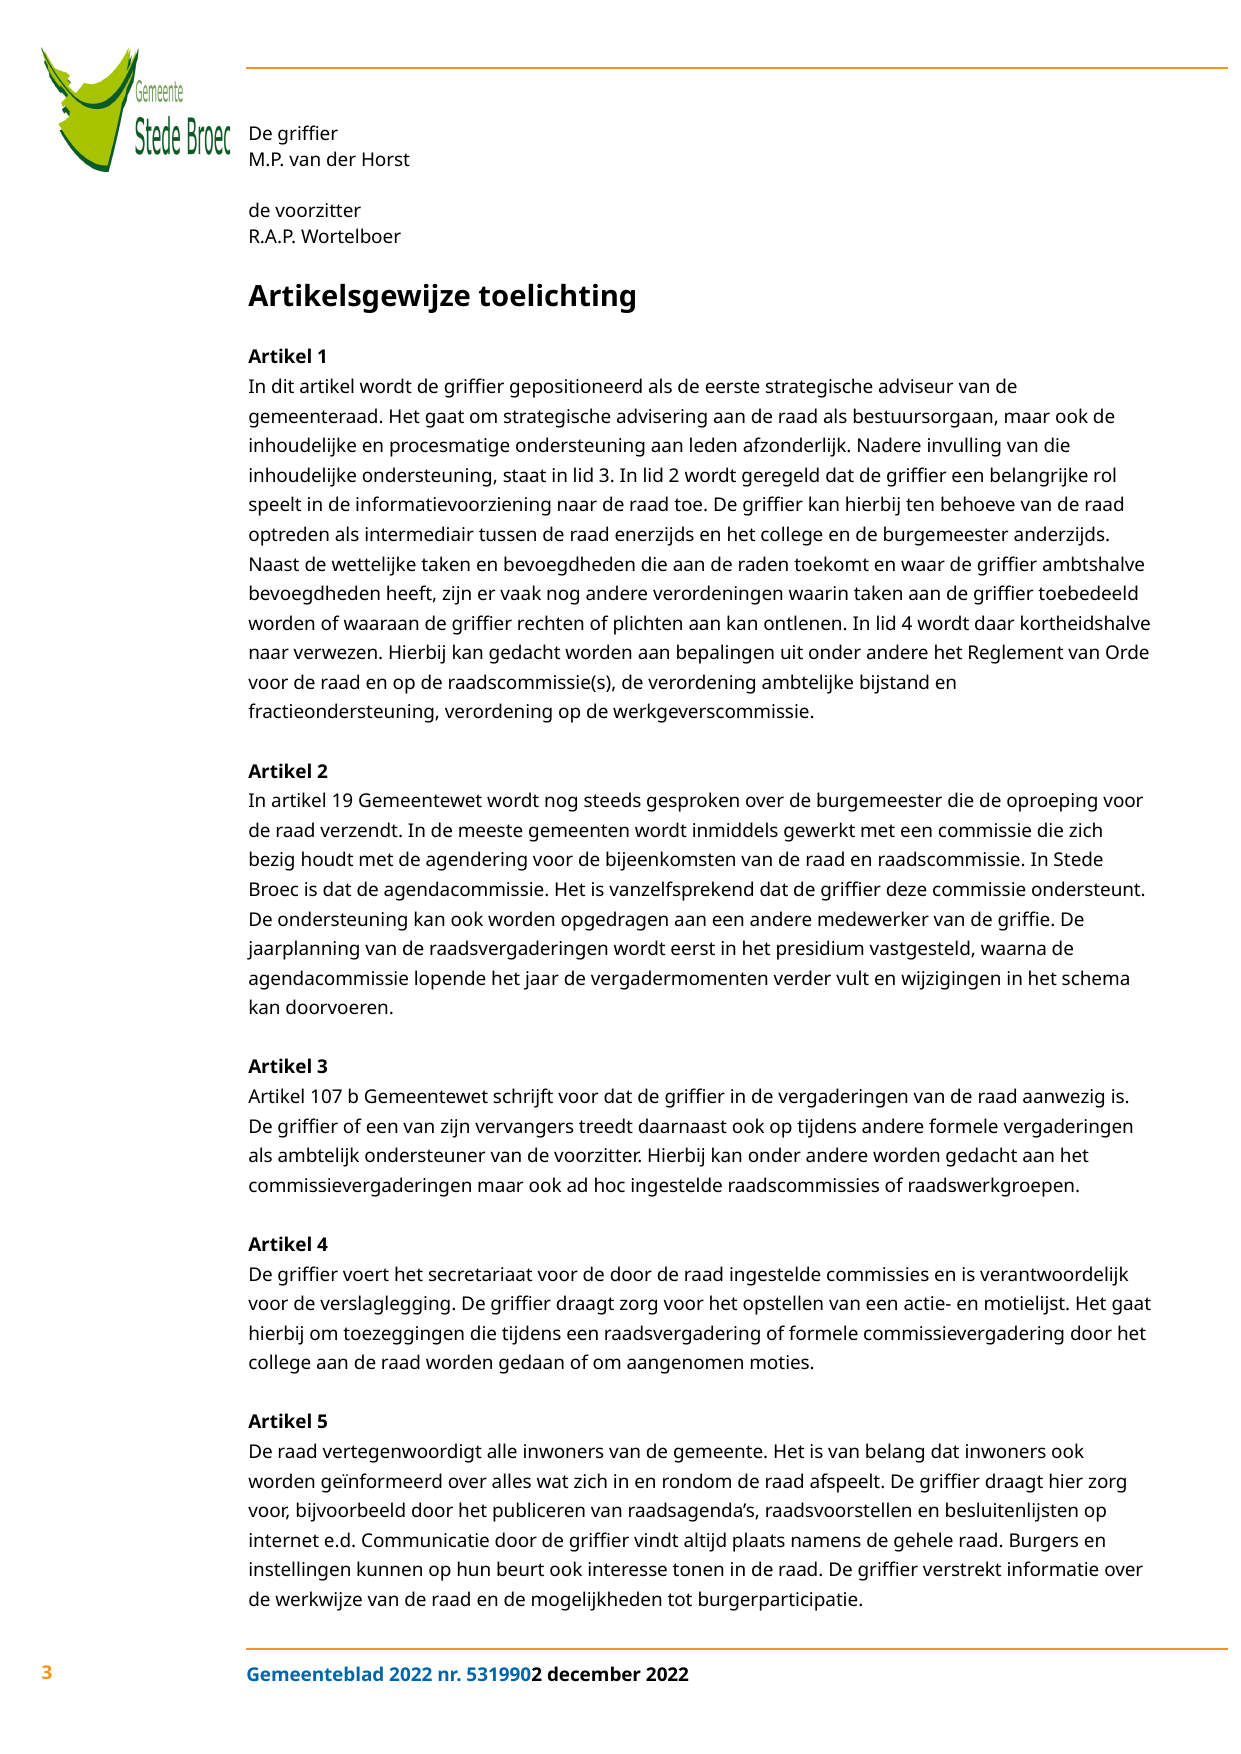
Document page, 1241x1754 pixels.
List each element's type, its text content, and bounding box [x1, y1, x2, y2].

text Artikelsgewijze toelichting [248, 275, 1152, 314]
picture [41, 47, 231, 172]
text De griffier voert het secretariaat voor de door de raad ingestelde commissies en is verantwoordelijk voor de verslaglegging. De griffier draagt zorg voor het opstellen van een actie- en motielijst. Het gaat hierbij om toezeggingen die tijdens een raadsvergadering of formele commissievergadering door het college aan de raad worden gedaan of om aangenomen moties. [248, 1261, 1152, 1375]
text M.P. van der Horst [248, 146, 1152, 172]
text Artikel 3 [248, 1054, 1152, 1079]
text Artikel 107 b Gemeentewet schrijft voor dat de griffier in de vergaderingen van de raad aanwezig is. De griffier of een van zijn vervangers treedt daarnaast ook op tijdens andere formele vergaderingen als ambtelijk ondersteuner van de voorzitter. Hierbij kan onder andere worden gedacht aan het commissievergaderingen maar ook ad hoc ingestelde raadscommissies of raadswerkgroepen. [248, 1083, 1152, 1198]
text Artikel 5 [248, 1409, 1152, 1434]
text Artikel 1 [248, 344, 1152, 369]
text De griffier [248, 121, 1152, 146]
text Artikel 4 [248, 1231, 1152, 1257]
text de voorzitter [248, 198, 1152, 223]
text De raad vertegenwoordigt alle inwoners van de gemeente. Het is van belang dat inwoners ook worden geïnformeerd over alles wat zich in en rondom de raad afspeelt. De griffier draagt hier zorg voor, bijvoorbeeld door het publiceren van raadsagenda’s, raadsvoorstellen en besluitenlijsten op internet e.d. Communicatie door de griffier vindt altijd plaats namens de gehele raad. Burgers en instellingen kunnen op hun beurt ook interesse tonen in de raad. De griffier verstrekt informatie over de werkwijze van de raad en de mogelijkheden tot burgerparticipatie. [248, 1438, 1152, 1612]
text In dit artikel wordt de griffier gepositioneerd als de eerste strategische adviseur van de gemeenteraad. Het gaat om strategische advisering aan de raad als bestuursorgaan, maar ook de inhoudelijke en procesmatige ondersteuning aan leden afzonderlijk. Nadere invulling van die inhoudelijke ondersteuning, staat in lid 3. In lid 2 wordt geregeld dat de griffier een belangrijke rol speelt in de informatievoorziening naar de raad toe. De griffier kan hierbij ten behoeve van de raad optreden als intermediair tussen de raad enerzijds en het college en de burgemeester anderzijds. Naast de wettelijke taken en bevoegdheden die aan de raden toekomt en waar de griffier ambtshalve bevoegdheden heeft, zijn er vaak nog andere verordeningen waarin taken aan de griffier toebedeeld worden of waaraan de griffier rechten of plichten aan kan ontlenen. In lid 4 wordt daar kortheidshalve naar verwezen. Hierbij kan gedacht worden aan bepalingen uit onder andere het Reglement van Orde voor de raad en op de raadscommissie(s), de verordening ambtelijke bijstand en fractieondersteuning, verordening op de werkgeverscommissie. [248, 373, 1152, 724]
text Artikel 2 [248, 758, 1152, 784]
text R.A.P. Wortelboer [248, 223, 1152, 249]
text In artikel 19 Gemeentewet wordt nog steeds gesproken over de burgemeester die de oproeping voor de raad verzendt. In de meeste gemeenten wordt inmiddels gewerkt met een commissie die zich bezig houdt met de agendering voor de bijeenkomsten van de raad en raadscommissie. In Stede Broec is dat de agendacommissie. Het is vanzelfsprekend dat de griffier deze commissie ondersteunt. De ondersteuning kan ook worden opgedragen aan een andere medewerker van de griffie. De jaarplanning van de raadsvergaderingen wordt eerst in het presidium vastgesteld, waarna de agendacommissie lopende het jaar de vergadermomenten verder vult en wijzigingen in het schema kan doorvoeren. [248, 787, 1152, 1020]
